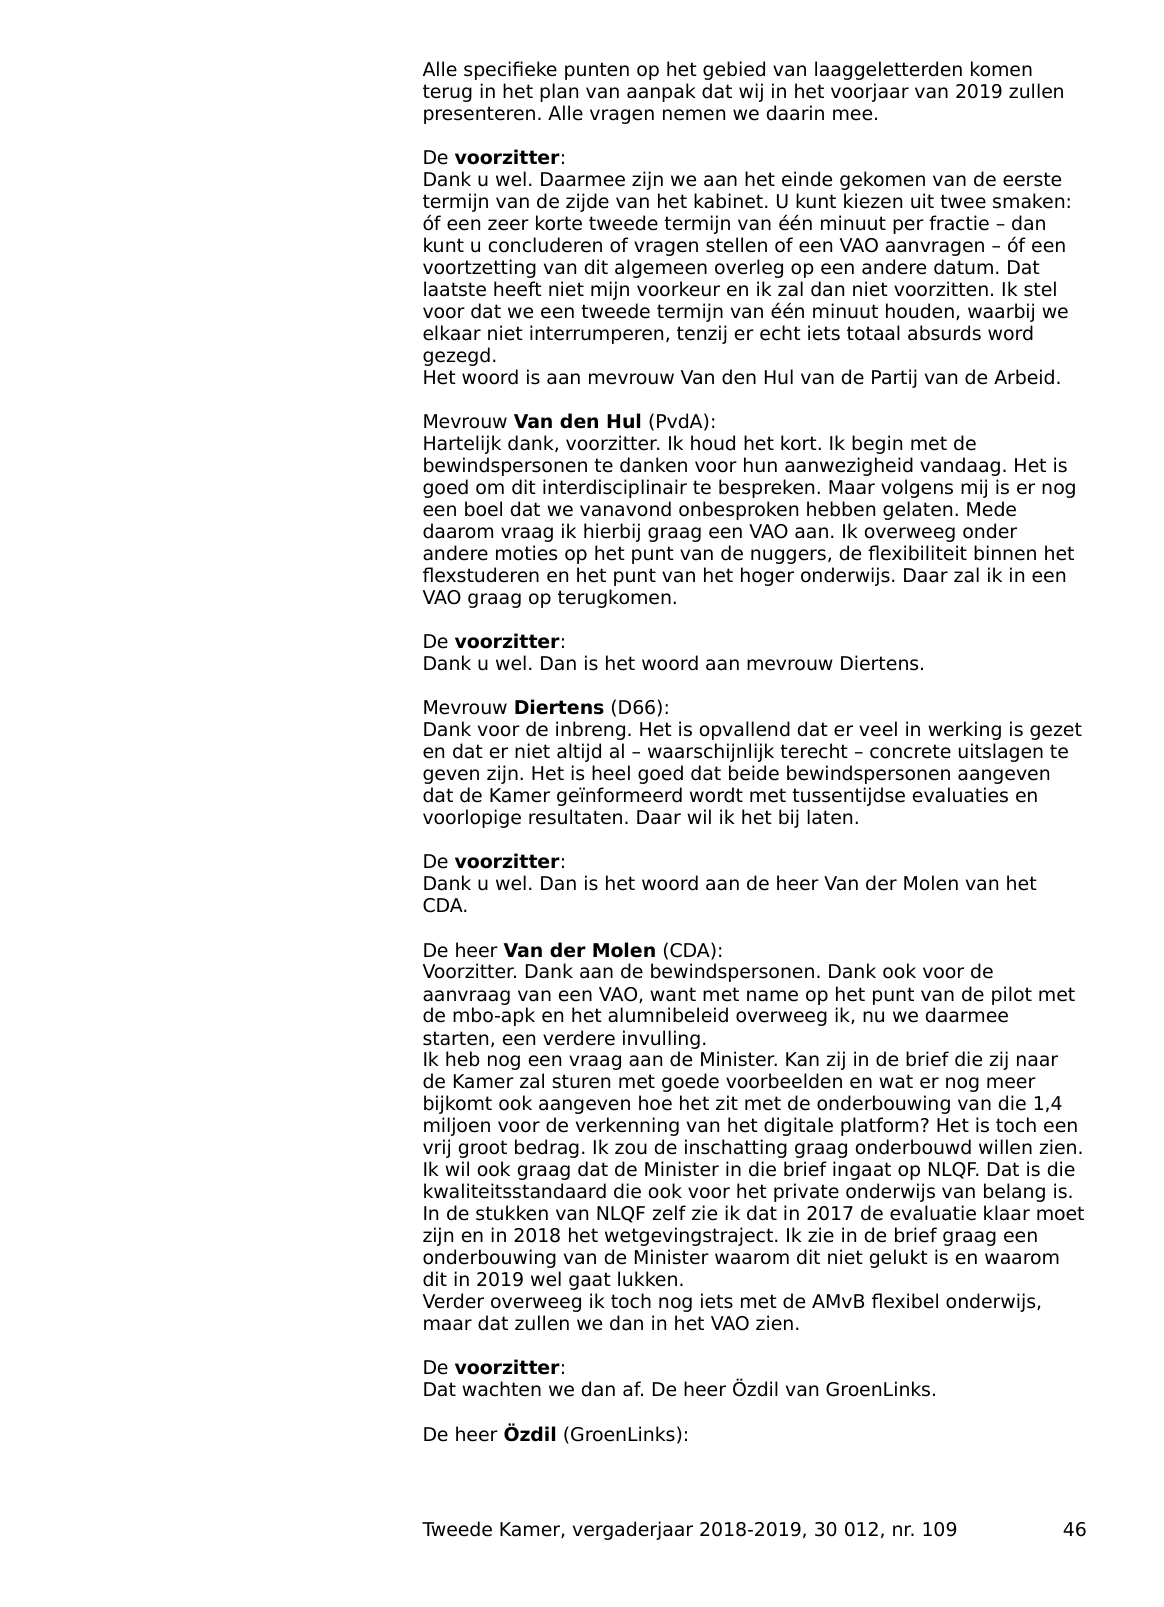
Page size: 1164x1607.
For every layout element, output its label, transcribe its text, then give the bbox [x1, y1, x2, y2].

text Hartelijk dank, voorzitter. Ik houd het kort. Ik begin met de bewindspersonen te danken voor hun aanwezigheid vandaag. Het is goed om dit interdisciplinair te bespreken. Maar volgens mij is er nog een boel dat we vanavond onbesproken hebben gelaten. Mede daarom vraag ik hierbij graag een VAO aan. Ik overweeg onder andere moties op het punt van de nuggers, de flexibiliteit binnen het flexstuderen en het punt van het hoger onderwijs. Daar zal ik in een VAO graag op terugkomen. [422, 433, 1087, 609]
text De heer Van der Molen (CDA): [422, 939, 1087, 961]
text Dat wachten we dan af. De heer Özdil van GroenLinks. [422, 1379, 1087, 1401]
text Alle specifieke punten op het gebied van laaggeletterden komen terug in het plan van aanpak dat wij in het voorjaar van 2019 zullen presenteren. Alle vragen nemen we daarin mee. [422, 59, 1087, 125]
text Dank voor de inbreng. Het is opvallend dat er veel in werking is gezet en dat er niet altijd al – waarschijnlijk terecht – concrete uitslagen te geven zijn. Het is heel goed dat beide bewindspersonen aangeven dat de Kamer geïnformeerd wordt met tussentijdse evaluaties en voorlopige resultaten. Daar wil ik het bij laten. [422, 719, 1087, 829]
text De voorzitter: [422, 631, 1087, 653]
text Het woord is aan mevrouw Van den Hul van de Partij van de Arbeid. [422, 367, 1087, 389]
text Verder overweeg ik toch nog iets met de AMvB flexibel onderwijs, maar dat zullen we dan in het VAO zien. [422, 1291, 1087, 1335]
text Ik wil ook graag dat de Minister in die brief ingaat op NLQF. Dat is die kwaliteitsstandaard die ook voor het private onderwijs van belang is. In de stukken van NLQF zelf zie ik dat in 2017 de evaluatie klaar moet zijn en in 2018 het wetgevingstraject. Ik zie in de brief graag een onderbouwing van de Minister waarom dit niet gelukt is en waarom dit in 2019 wel gaat lukken. [422, 1159, 1087, 1291]
text Mevrouw Diertens (D66): [422, 697, 1087, 719]
text De heer Özdil (GroenLinks): [422, 1423, 1087, 1445]
text De voorzitter: [422, 851, 1087, 873]
text De voorzitter: [422, 1357, 1087, 1379]
text De voorzitter: [422, 147, 1087, 169]
text Dank u wel. Dan is het woord aan mevrouw Diertens. [422, 653, 1087, 675]
text Dank u wel. Dan is het woord aan de heer Van der Molen van het CDA. [422, 873, 1087, 917]
text Ik heb nog een vraag aan de Minister. Kan zij in de brief die zij naar de Kamer zal sturen met goede voorbeelden en wat er nog meer bijkomt ook aangeven hoe het zit met de onderbouwing van die 1,4 miljoen voor de verkenning van het digitale platform? Het is toch een vrij groot bedrag. Ik zou de inschatting graag onderbouwd willen zien. [422, 1049, 1087, 1159]
text Dank u wel. Daarmee zijn we aan het einde gekomen van de eerste termijn van de zijde van het kabinet. U kunt kiezen uit twee smaken: óf een zeer korte tweede termijn van één minuut per fractie – dan kunt u concluderen of vragen stellen of een VAO aanvragen – óf een voortzetting van dit algemeen overleg op een andere datum. Dat laatste heeft niet mijn voorkeur en ik zal dan niet voorzitten. Ik stel voor dat we een tweede termijn van één minuut houden, waarbij we elkaar niet interrumperen, tenzij er echt iets totaal absurds word gezegd. [422, 169, 1087, 367]
text Voorzitter. Dank aan de bewindspersonen. Dank ook voor de aanvraag van een VAO, want met name op het punt van de pilot met de mbo-apk en het alumnibeleid overweeg ik, nu we daarmee starten, een verdere invulling. [422, 961, 1087, 1049]
text Mevrouw Van den Hul (PvdA): [422, 411, 1087, 433]
